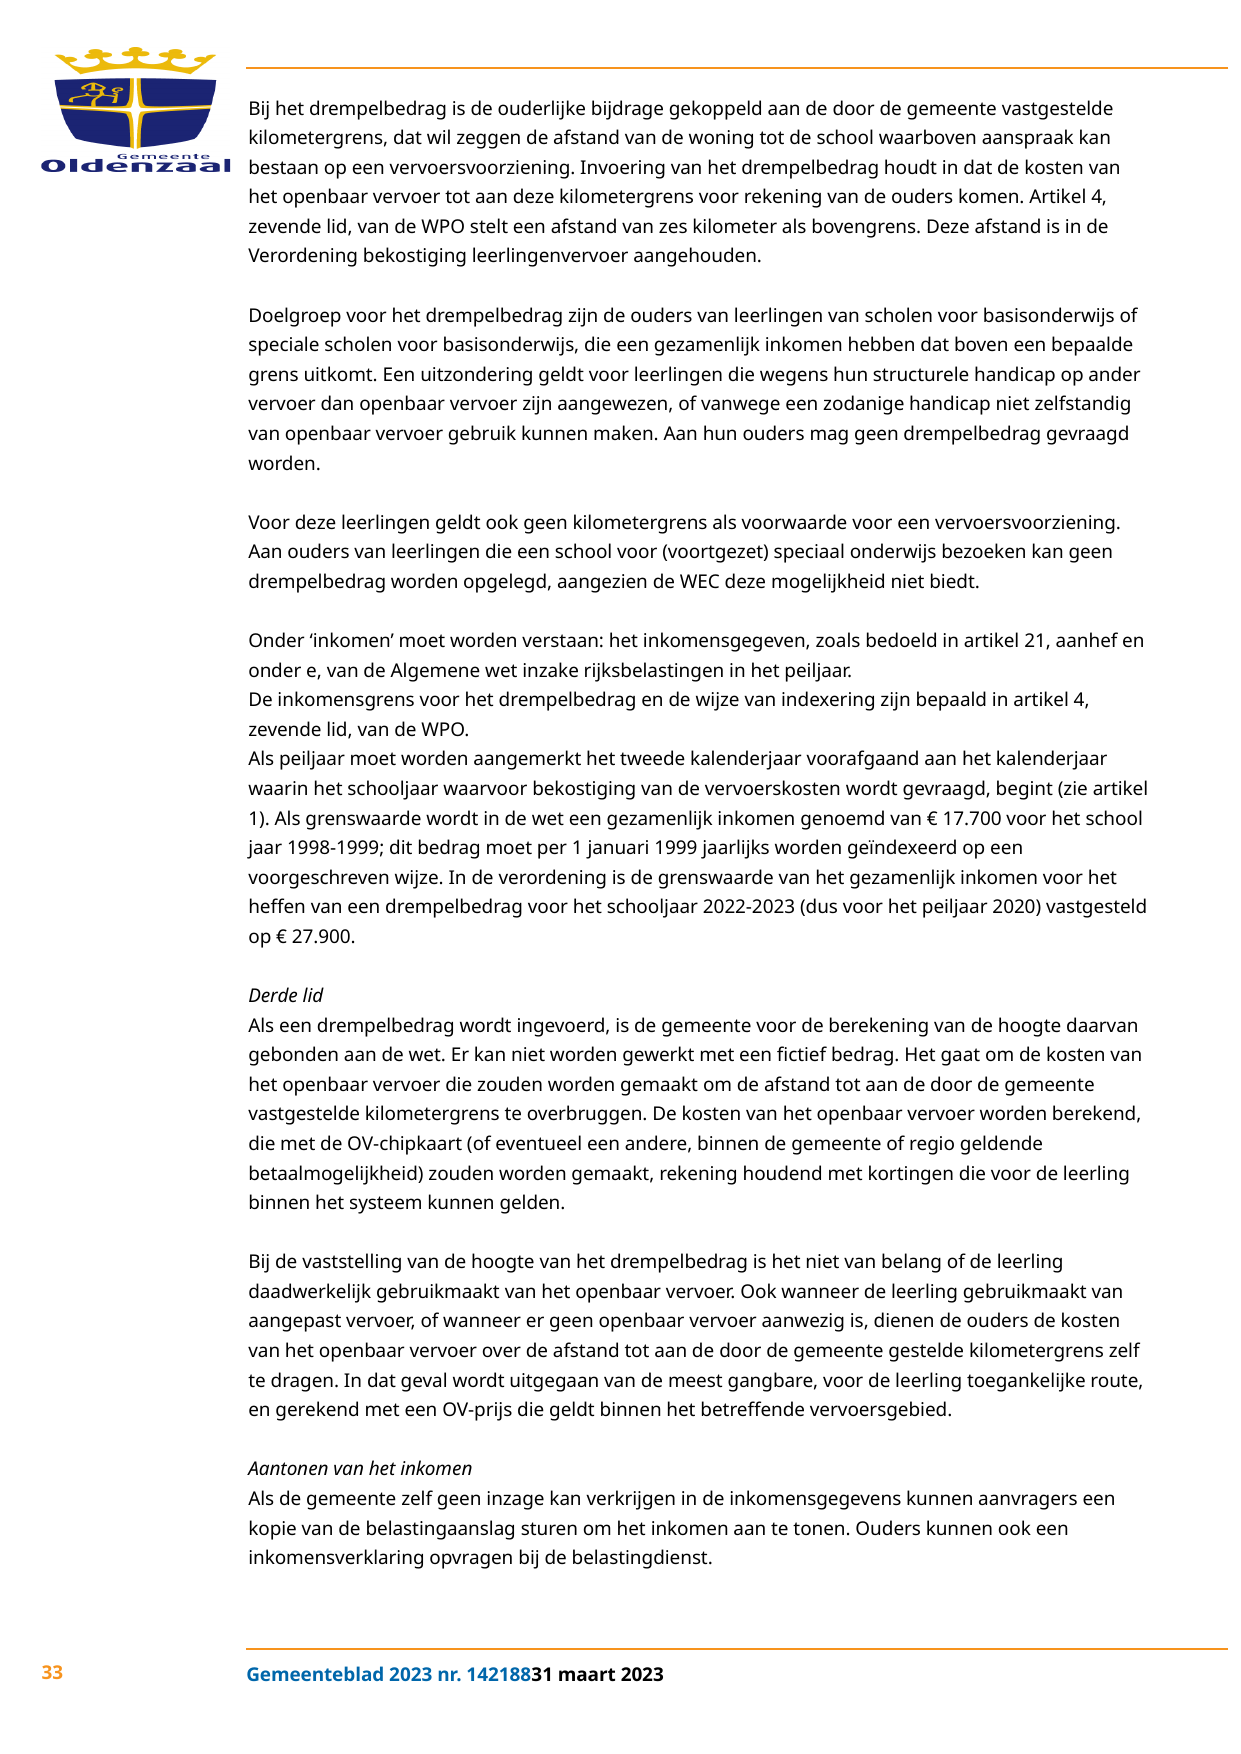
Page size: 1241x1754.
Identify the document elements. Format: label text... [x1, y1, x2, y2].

text Bij het drempelbedrag is de ouderlijke bijdrage gekoppeld aan de door de gemeente vastgestelde kilometergrens, dat wil zeggen de afstand van de woning tot de school waarboven aanspraak kan bestaan op een vervoersvoorziening. Invoering van het drempelbedrag houdt in dat de kosten van het openbaar vervoer tot aan deze kilometergrens voor rekening van de ouders komen. Artikel 4, zevende lid, van de WPO stelt een afstand van zes kilometer als bovengrens. Deze afstand is in de Verordening bekostiging leerlingenvervoer aangehouden. [248, 95, 1152, 268]
text Doelgroep voor het drempelbedrag zijn de ouders van leerlingen van scholen voor basisonderwijs of speciale scholen voor basisonderwijs, die een gezamenlijk inkomen hebben dat boven een bepaalde grens uitkomt. Een uitzondering geldt voor leerlingen die wegens hun structurele handicap op ander vervoer dan openbaar vervoer zijn aangewezen, of vanwege een zodanige handicap niet zelfstandig van openbaar vervoer gebruik kunnen maken. Aan hun ouders mag geen drempelbedrag gevraagd worden. [248, 302, 1152, 476]
text Derde lid [248, 982, 1152, 1008]
text Als de gemeente zelf geen inzage kan verkrijgen in de inkomensgegevens kunnen aanvragers een kopie van de belastingaanslag sturen om het inkomen aan te tonen. Ouders kunnen ook een inkomensverklaring opvragen bij de belastingdienst. [248, 1485, 1152, 1570]
text Als een drempelbedrag wordt ingevoerd, is de gemeente voor de berekening van de hoogte daarvan gebonden aan de wet. Er kan niet worden gewerkt met een fictief bedrag. Het gaat om de kosten van het openbaar vervoer die zouden worden gemaakt om de afstand tot aan de door de gemeente vastgestelde kilometergrens te overbruggen. De kosten van het openbaar vervoer worden berekend, die met de OV-chipkaart (of eventueel een andere, binnen de gemeente of regio geldende betaalmogelijkheid) zouden worden gemaakt, rekening houdend met kortingen die voor de leerling binnen het systeem kunnen gelden. [248, 1012, 1152, 1215]
text Onder ‘inkomen’ moet worden verstaan: het inkomensgegeven, zoals bedoeld in artikel 21, aanhef en onder e, van de Algemene wet inzake rijksbelastingen in het peiljaar. [248, 627, 1152, 683]
text De inkomensgrens voor het drempelbedrag en de wijze van indexering zijn bepaald in artikel 4, zevende lid, van de WPO. [248, 686, 1152, 742]
text Als peiljaar moet worden aangemerkt het tweede kalenderjaar voorafgaand aan het kalenderjaar waarin het schooljaar waarvoor bekostiging van de vervoerskosten wordt gevraagd, begint (zie artikel 1). Als grenswaarde wordt in de wet een gezamenlijk inkomen genoemd van € 17.700 voor het school jaar 1998-1999; dit bedrag moet per 1 januari 1999 jaarlijks worden geïndexeerd op een voorgeschreven wijze. In de verordening is de grenswaarde van het gezamenlijk inkomen voor het heffen van een drempelbedrag voor het schooljaar 2022-2023 (dus voor het peiljaar 2020) vastgesteld op € 27.900. [248, 746, 1152, 949]
text Aan ouders van leerlingen die een school voor (voortgezet) speciaal onderwijs bezoeken kan geen drempelbedrag worden opgelegd, aangezien de WEC deze mogelijkheid niet biedt. [248, 538, 1152, 594]
picture [41, 47, 231, 172]
text Bij de vaststelling van de hoogte van het drempelbedrag is het niet van belang of de leerling daadwerkelijk gebruikmaakt van het openbaar vervoer. Ook wanneer de leerling gebruikmaakt van aangepast vervoer, of wanneer er geen openbaar vervoer aanwezig is, dienen de ouders de kosten van het openbaar vervoer over de afstand tot aan de door de gemeente gestelde kilometergrens zelf te dragen. In dat geval wordt uitgegaan van de meest gangbare, voor de leerling toegankelijke route, en gerekend met een OV-prijs die geldt binnen het betreffende vervoersgebied. [248, 1248, 1152, 1422]
text Voor deze leerlingen geldt ook geen kilometergrens als voorwaarde voor een vervoersvoorziening. [248, 509, 1152, 535]
text Aantonen van het inkomen [248, 1456, 1152, 1481]
